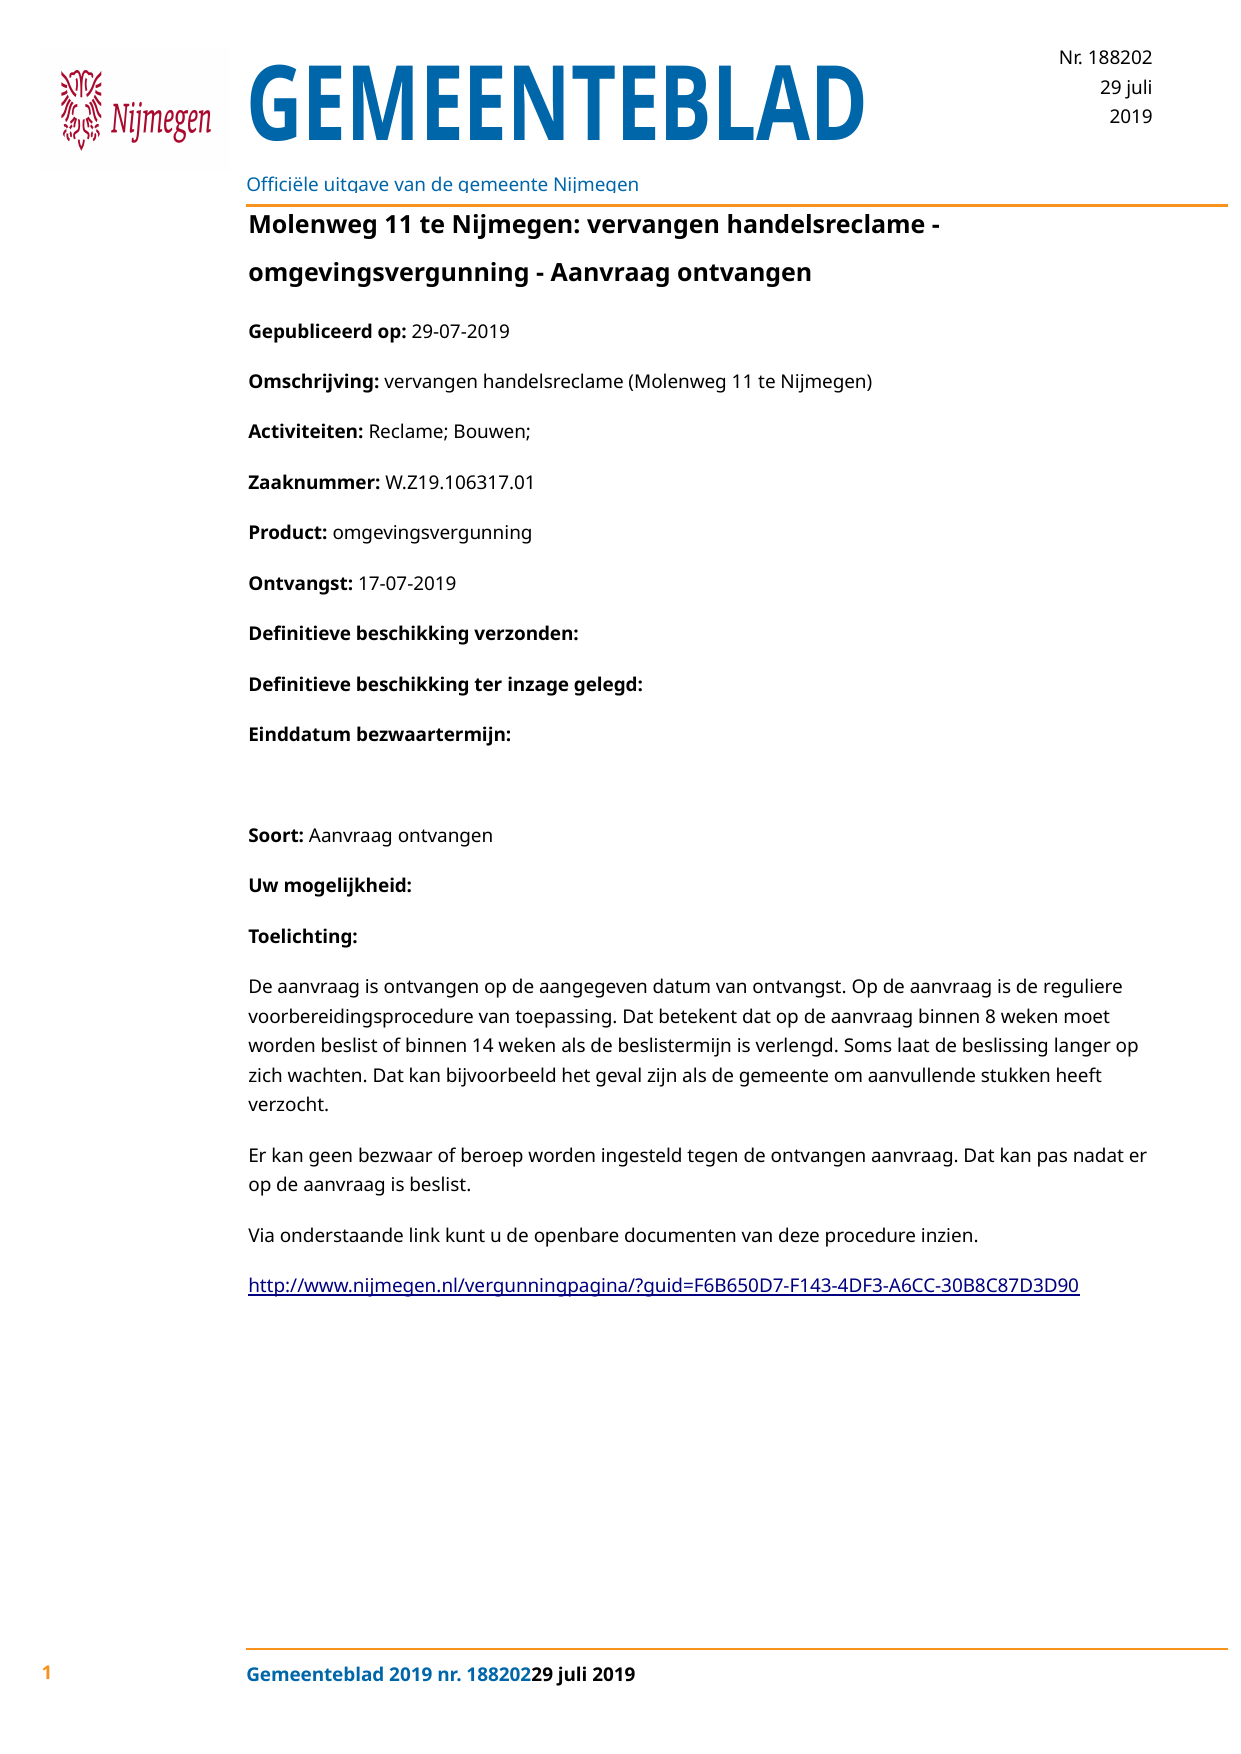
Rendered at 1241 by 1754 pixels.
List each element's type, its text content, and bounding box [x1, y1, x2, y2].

text Gepubliceerd op: 29-07-2019 [248, 318, 1152, 344]
text Er kan geen bezwaar of beroep worden ingesteld tegen de ontvangen aanvraag. Dat kan pas nadat er op de aanvraag is beslist. [248, 1142, 1152, 1197]
text Toelichting: [248, 923, 1152, 949]
text Molenweg 11 te Nijmegen: vervangen handelsreclame - omgevingsvergunning - Aanvraag ontvangen [248, 207, 1152, 288]
text Product: omgevingsvergunning [248, 519, 1152, 545]
text Zaaknummer: W.Z19.106317.01 [248, 469, 1152, 495]
text Definitieve beschikking ter inzage gelegd: [248, 671, 1152, 697]
text Einddatum bezwaartermijn: [248, 721, 1152, 747]
text Omschrijving: vervangen handelsreclame (Molenweg 11 te Nijmegen) [248, 368, 1152, 394]
text Via onderstaande link kunt u de openbare documenten van deze procedure inzien. [248, 1222, 1152, 1248]
picture [41, 47, 231, 172]
text Soort: Aanvraag ontvangen [248, 822, 1152, 848]
text Definitieve beschikking verzonden: [248, 620, 1152, 646]
text De aanvraag is ontvangen op de aangegeven datum van ontvangst. Op de aanvraag is de reguliere voorbereidingsprocedure van toepassing. Dat betekent dat op de aanvraag binnen 8 weken moet worden beslist of binnen 14 weken als de beslistermijn is verlengd. Soms laat de beslissing langer op zich wachten. Dat kan bijvoorbeeld het geval zijn als de gemeente om aanvullende stukken heeft verzocht. [248, 973, 1152, 1117]
text Ontvangst: 17-07-2019 [248, 570, 1152, 596]
text Uw mogelijkheid: [248, 872, 1152, 898]
text Activiteiten: Reclame; Bouwen; [248, 419, 1152, 444]
text http://www.nijmegen.nl/vergunningpagina/?guid=F6B650D7-F143-4DF3-A6CC-30B8C87D3D90 [248, 1272, 1152, 1298]
